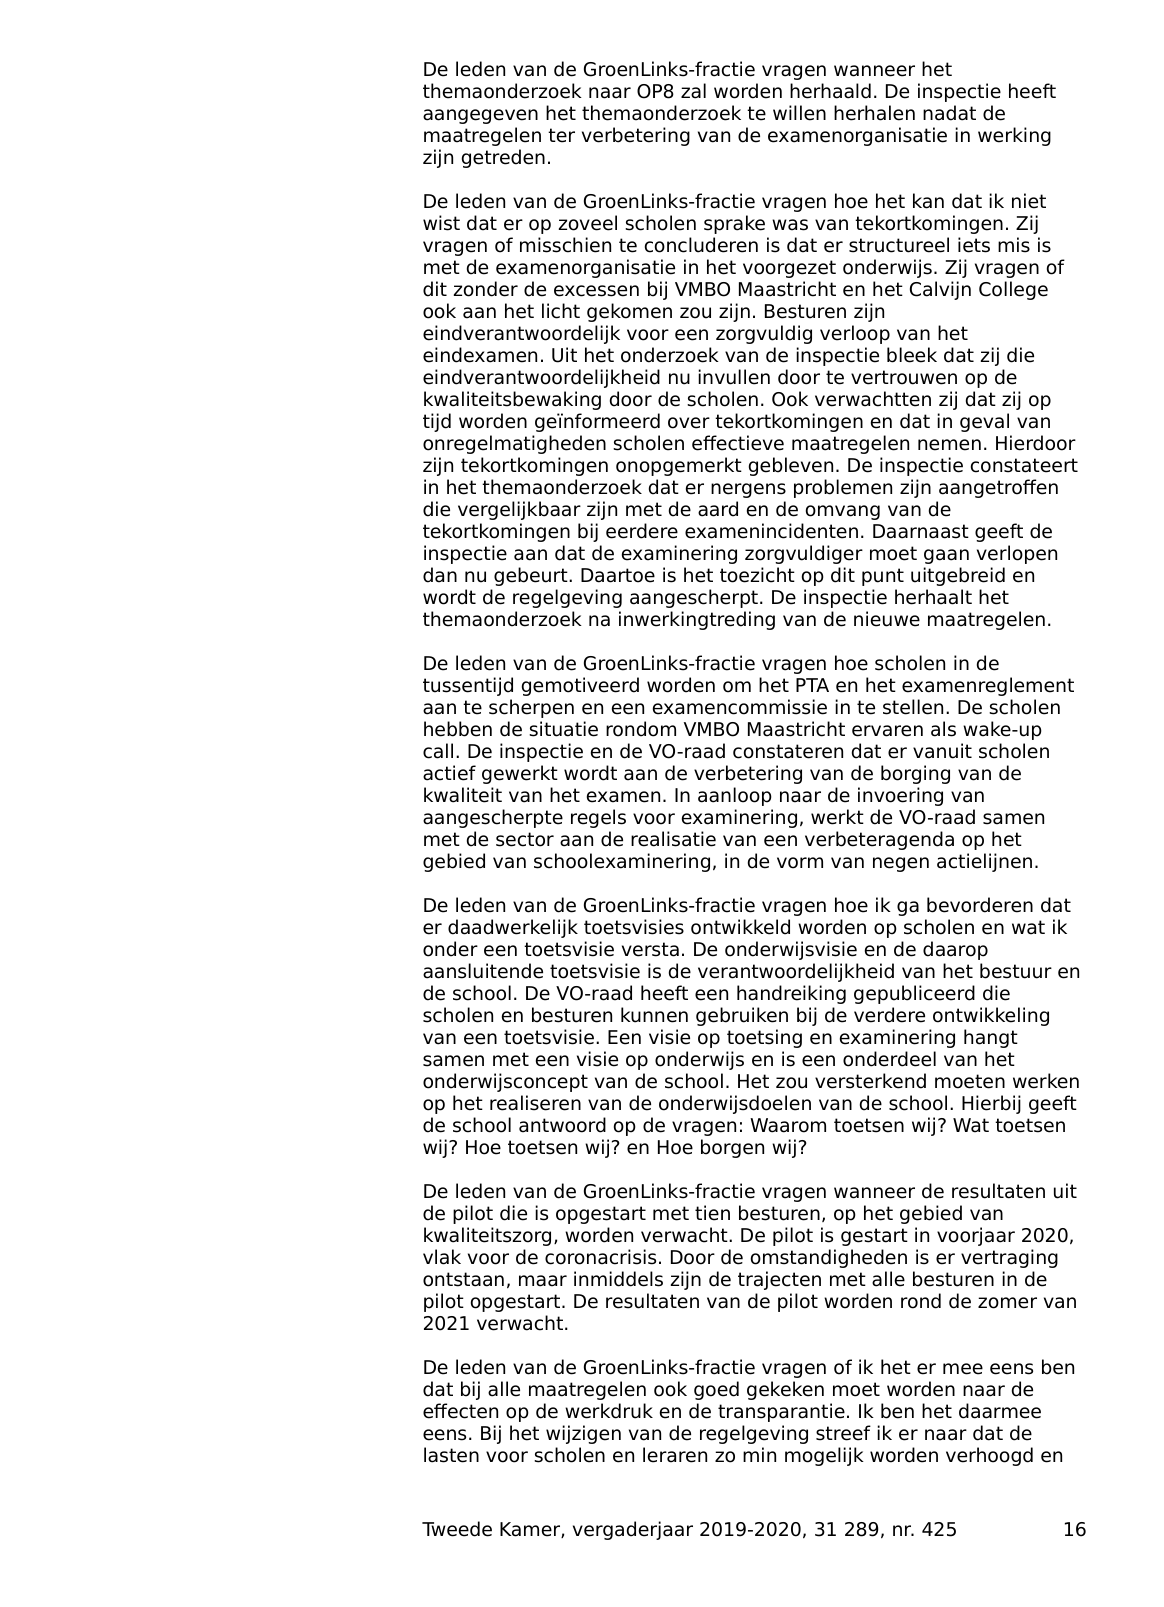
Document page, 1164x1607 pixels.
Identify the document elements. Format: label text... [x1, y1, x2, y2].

text De leden van de GroenLinks-fractie vragen hoe het kan dat ik niet wist dat er op zoveel scholen sprake was van tekortkomingen. Zij vragen of misschien te concluderen is dat er structureel iets mis is met de examenorganisatie in het voorgezet onderwijs. Zij vragen of dit zonder de excessen bij VMBO Maastricht en het Calvijn College ook aan het licht gekomen zou zijn. Besturen zijn eindverantwoordelijk voor een zorgvuldig verloop van het eindexamen. Uit het onderzoek van de inspectie bleek dat zij die eindverantwoordelijkheid nu invullen door te vertrouwen op de kwaliteitsbewaking door de scholen. Ook verwachtten zij dat zij op tijd worden geïnformeerd over tekortkomingen en dat in geval van onregelmatigheden scholen effectieve maatregelen nemen. Hierdoor zijn tekortkomingen onopgemerkt gebleven. De inspectie constateert in het themaonderzoek dat er nergens problemen zijn aangetroffen die vergelijkbaar zijn met de aard en de omvang van de tekortkomingen bij eerdere examenincidenten. Daarnaast geeft de inspectie aan dat de examinering zorgvuldiger moet gaan verlopen dan nu gebeurt. Daartoe is het toezicht op dit punt uitgebreid en wordt de regelgeving aangescherpt. De inspectie herhaalt het themaonderzoek na inwerkingtreding van de nieuwe maatregelen. [422, 191, 1087, 631]
text De leden van de GroenLinks-fractie vragen hoe ik ga bevorderen dat er daadwerkelijk toetsvisies ontwikkeld worden op scholen en wat ik onder een toetsvisie versta. De onderwijsvisie en de daarop aansluitende toetsvisie is de verantwoordelijkheid van het bestuur en de school. De VO-raad heeft een handreiking gepubliceerd die scholen en besturen kunnen gebruiken bij de verdere ontwikkeling van een toetsvisie. Een visie op toetsing en examinering hangt samen met een visie op onderwijs en is een onderdeel van het onderwijsconcept van de school. Het zou versterkend moeten werken op het realiseren van de onderwijsdoelen van de school. Hierbij geeft de school antwoord op de vragen: Waarom toetsen wij? Wat toetsen wij? Hoe toetsen wij? en Hoe borgen wij? [422, 895, 1087, 1159]
text De leden van de GroenLinks-fractie vragen of ik het er mee eens ben dat bij alle maatregelen ook goed gekeken moet worden naar de effecten op de werkdruk en de transparantie. Ik ben het daarmee eens. Bij het wijzigen van de regelgeving streef ik er naar dat de lasten voor scholen en leraren zo min mogelijk worden verhoogd en [422, 1357, 1087, 1467]
text De leden van de GroenLinks-fractie vragen wanneer het themaonderzoek naar OP8 zal worden herhaald. De inspectie heeft aangegeven het themaonderzoek te willen herhalen nadat de maatregelen ter verbetering van de examenorganisatie in werking zijn getreden. [422, 59, 1087, 169]
text De leden van de GroenLinks-fractie vragen wanneer de resultaten uit de pilot die is opgestart met tien besturen, op het gebied van kwaliteitszorg, worden verwacht. De pilot is gestart in voorjaar 2020, vlak voor de coronacrisis. Door de omstandigheden is er vertraging ontstaan, maar inmiddels zijn de trajecten met alle besturen in de pilot opgestart. De resultaten van de pilot worden rond de zomer van 2021 verwacht. [422, 1181, 1087, 1335]
text De leden van de GroenLinks-fractie vragen hoe scholen in de tussentijd gemotiveerd worden om het PTA en het examenreglement aan te scherpen en een examencommissie in te stellen. De scholen hebben de situatie rondom VMBO Maastricht ervaren als wake-up call. De inspectie en de VO-raad constateren dat er vanuit scholen actief gewerkt wordt aan de verbetering van de borging van de kwaliteit van het examen. In aanloop naar de invoering van aangescherpte regels voor examinering, werkt de VO-raad samen met de sector aan de realisatie van een verbeteragenda op het gebied van schoolexaminering, in de vorm van negen actielijnen. [422, 653, 1087, 873]
